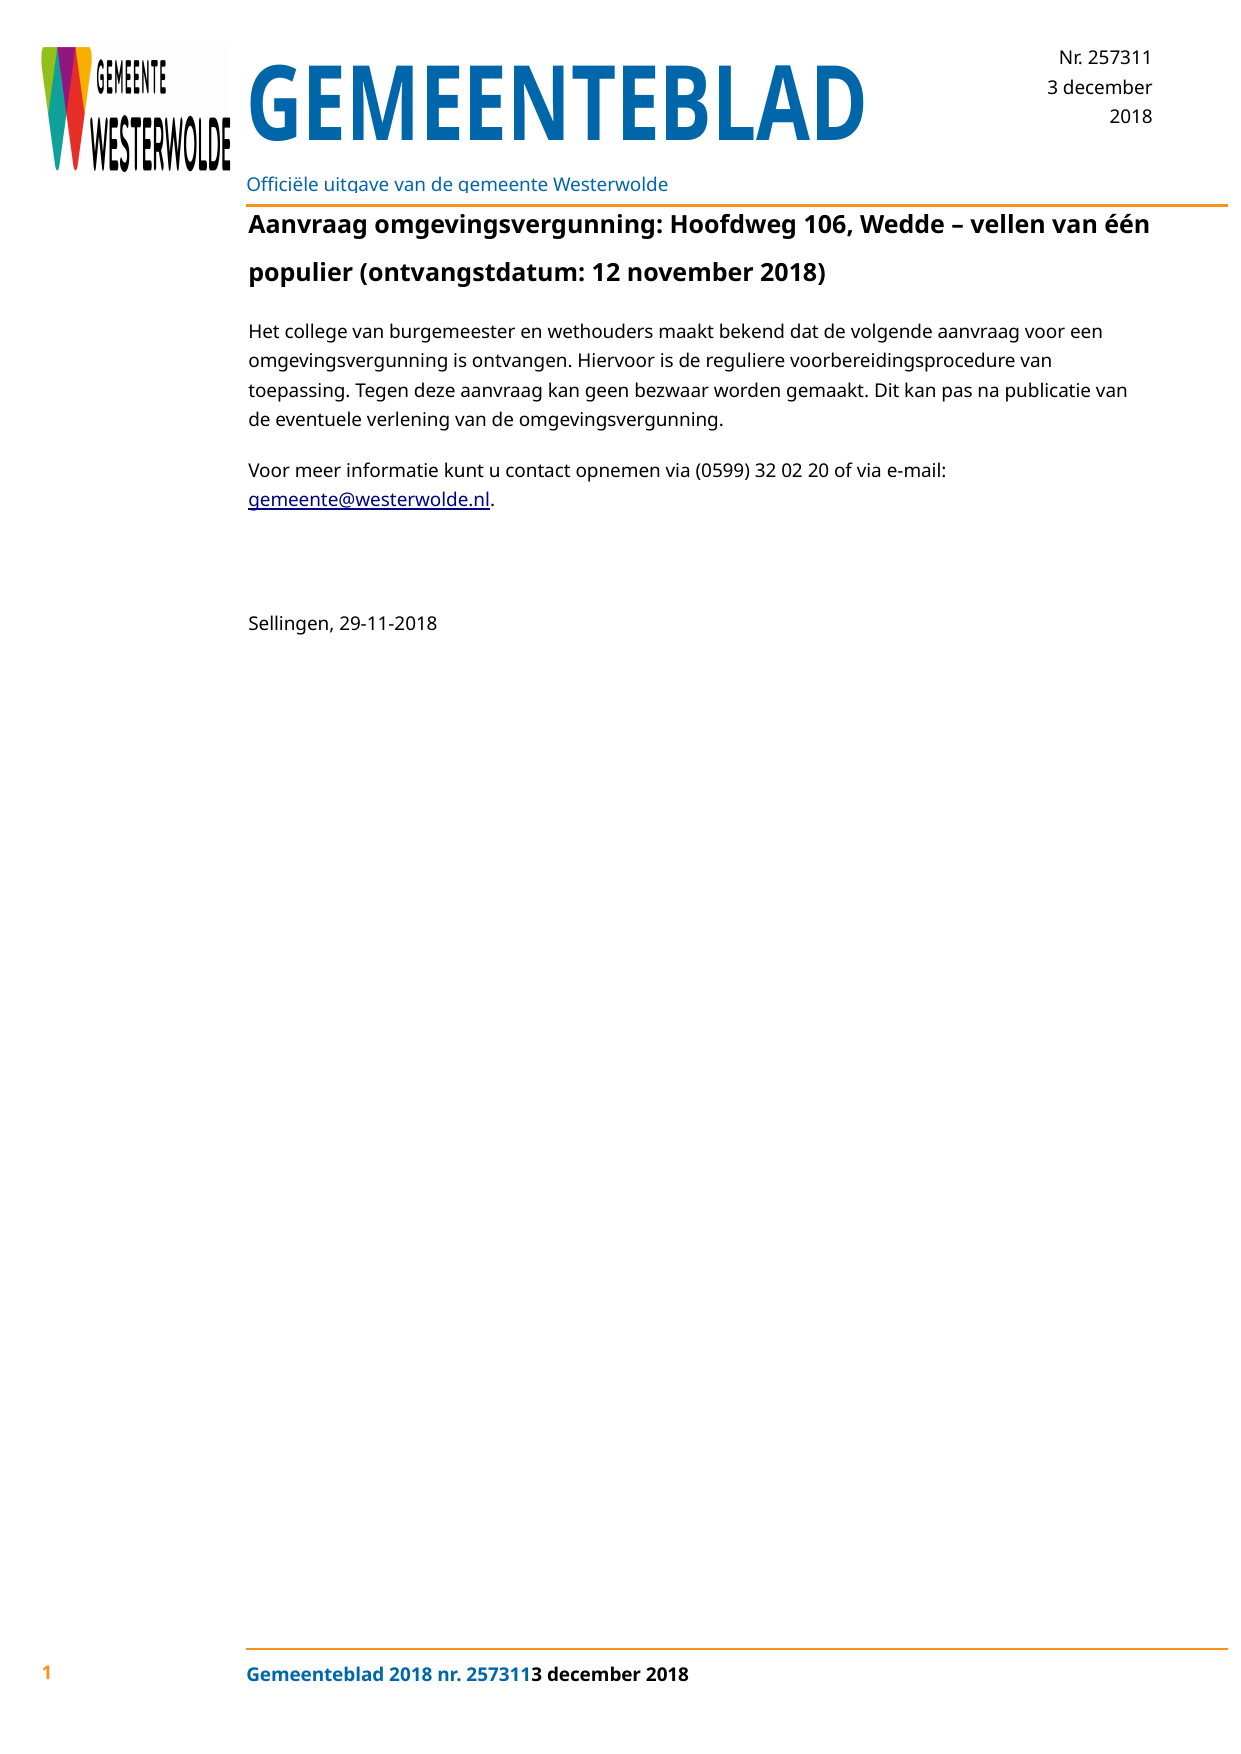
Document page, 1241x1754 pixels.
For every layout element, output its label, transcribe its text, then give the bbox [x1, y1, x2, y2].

text Voor meer informatie kunt u contact opnemen via (0599) 32 02 20 of via e-mail: gemeente@westerwolde.nl. [248, 457, 1152, 512]
text Aanvraag omgevingsvergunning: Hoofdweg 106, Wedde – vellen van één populier (ontvangstdatum: 12 november 2018) [248, 207, 1152, 288]
text Het college van burgemeester en wethouders maakt bekend dat de volgende aanvraag voor een omgevingsvergunning is ontvangen. Hiervoor is de reguliere voorbereidingsprocedure van toepassing. Tegen deze aanvraag kan geen bezwaar worden gemaakt. Dit kan pas na publicatie van de eventuele verlening van de omgevingsvergunning. [248, 318, 1152, 432]
text Sellingen, 29-11-2018 [248, 611, 1152, 636]
picture [41, 47, 231, 172]
